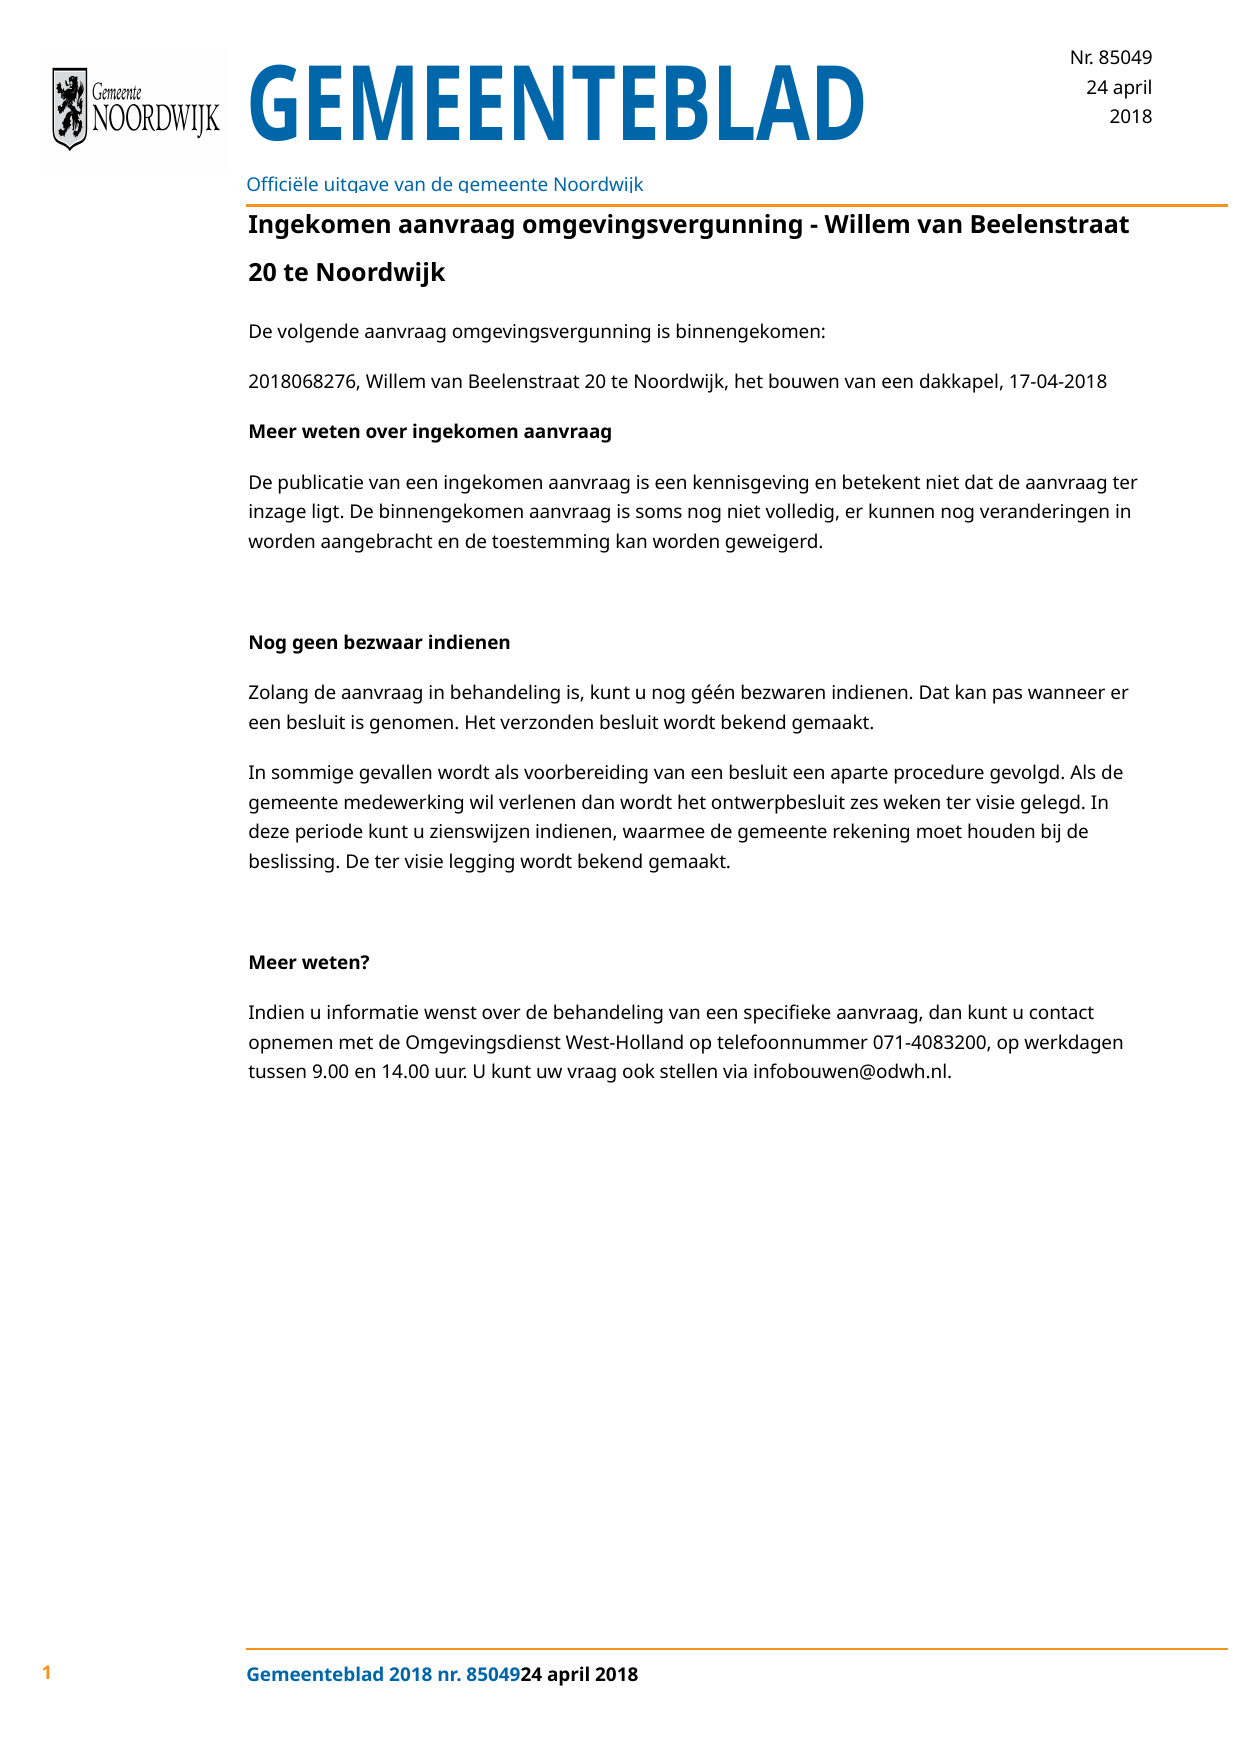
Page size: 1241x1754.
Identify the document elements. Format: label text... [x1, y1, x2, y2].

text Ingekomen aanvraag omgevingsvergunning - Willem van Beelenstraat 20 te Noordwijk [248, 207, 1152, 288]
text De publicatie van een ingekomen aanvraag is een kennisgeving en betekent niet dat de aanvraag ter inzage ligt. De binnengekomen aanvraag is soms nog niet volledig, er kunnen nog veranderingen in worden aangebracht en de toestemming kan worden geweigerd. [248, 469, 1152, 554]
text Nog geen bezwaar indienen [248, 629, 1152, 655]
text De volgende aanvraag omgevingsvergunning is binnengekomen: [248, 318, 1152, 344]
text Zolang de aanvraag in behandeling is, kunt u nog géén bezwaren indienen. Dat kan pas wanneer er een besluit is genomen. Het verzonden besluit wordt bekend gemaakt. [248, 679, 1152, 735]
text In sommige gevallen wordt als voorbereiding van een besluit een aparte procedure gevolgd. Als de gemeente medewerking wil verlenen dan wordt het ontwerpbesluit zes weken ter visie gelegd. In deze periode kunt u zienswijzen indienen, waarmee de gemeente rekening moet houden bij de beslissing. De ter visie legging wordt bekend gemaakt. [248, 759, 1152, 874]
text 2018068276, Willem van Beelenstraat 20 te Noordwijk, het bouwen van een dakkapel, 17-04-2018 [248, 368, 1152, 394]
text Meer weten? [248, 949, 1152, 975]
text Indien u informatie wenst over de behandeling van een specifieke aanvraag, dan kunt u contact opnemen met de Omgevingsdienst West-Holland op telefoonnummer 071-4083200, op werkdagen tussen 9.00 en 14.00 uur. U kunt uw vraag ook stellen via infobouwen@odwh.nl. [248, 999, 1152, 1084]
picture [41, 47, 231, 172]
text Meer weten over ingekomen aanvraag [248, 419, 1152, 444]
